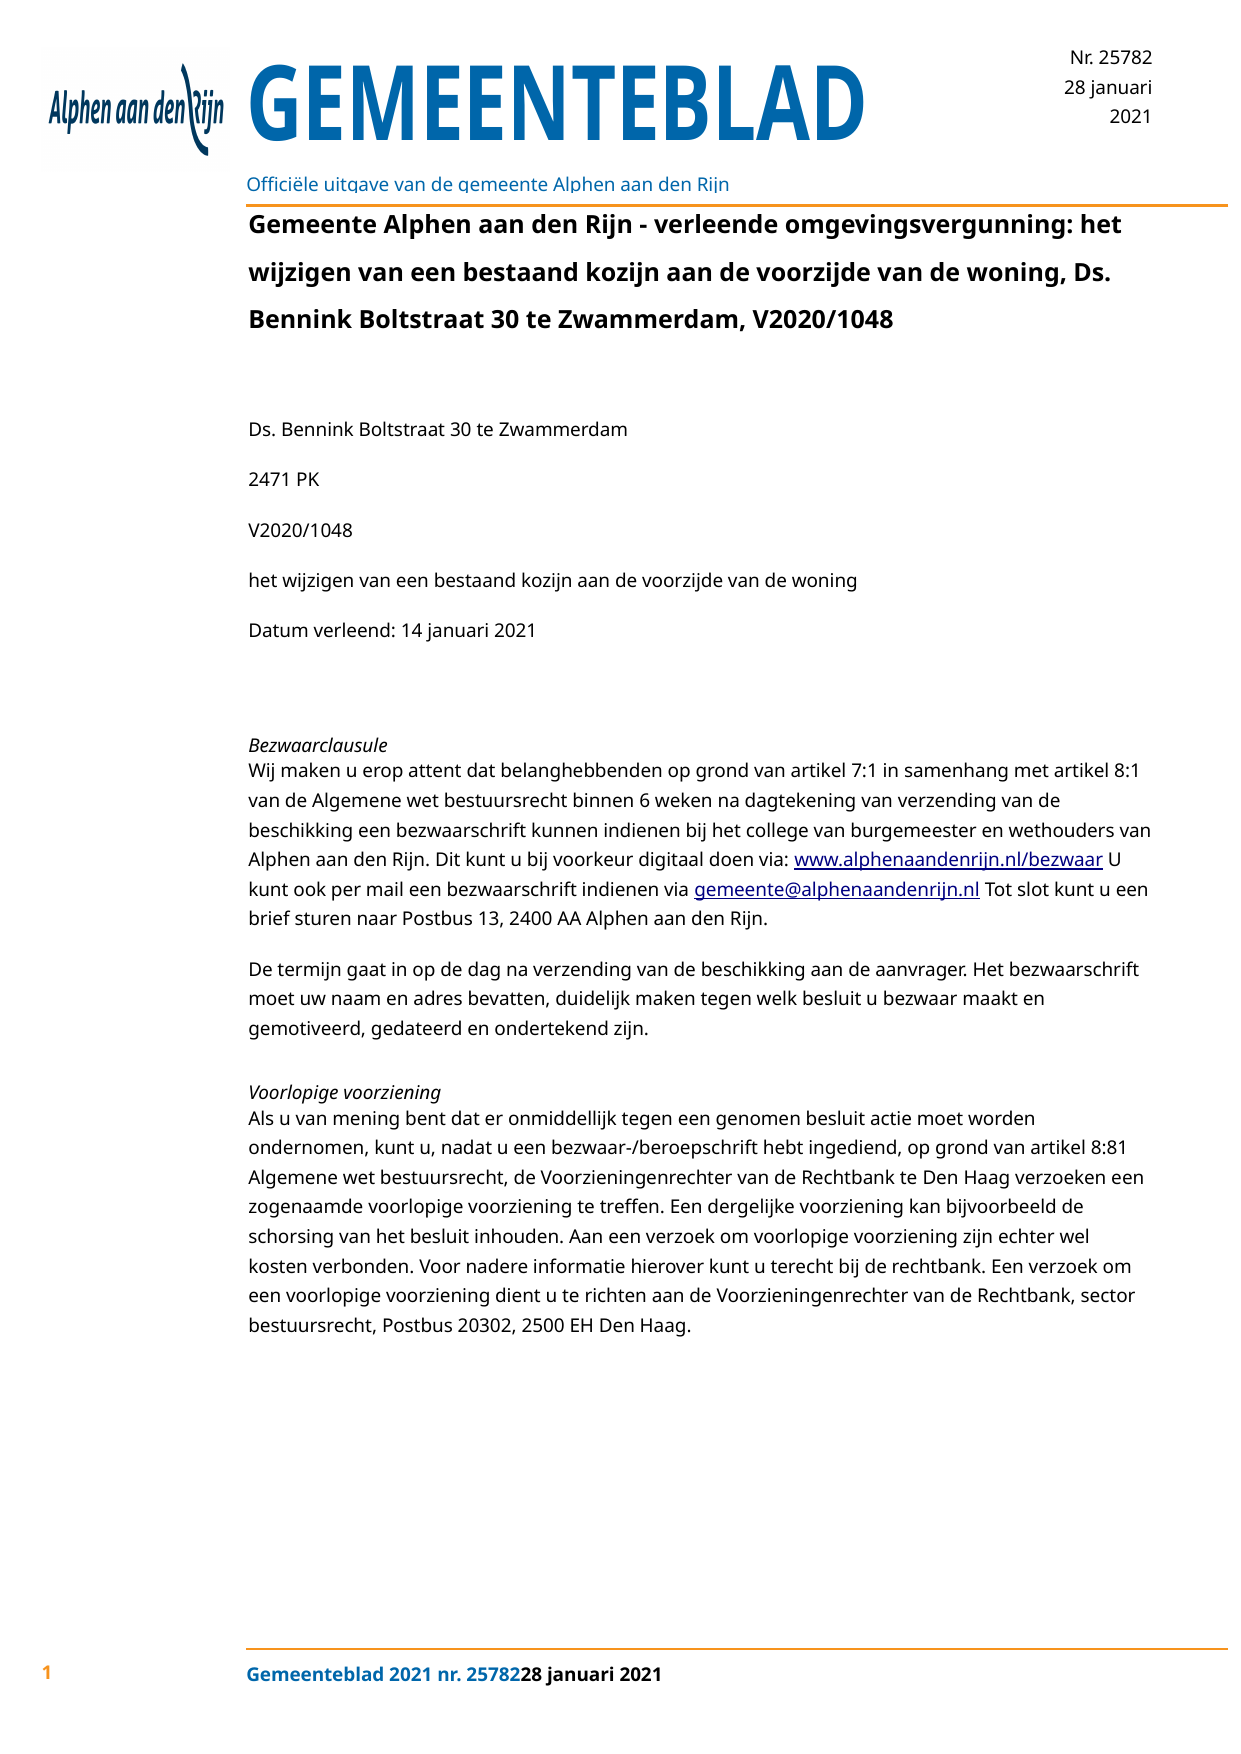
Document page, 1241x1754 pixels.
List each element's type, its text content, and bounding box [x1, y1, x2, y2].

text Bezwaarclausule [248, 732, 1152, 758]
text Als u van mening bent dat er onmiddellijk tegen een genomen besluit actie moet worden ondernomen, kunt u, nadat u een bezwaar-/beroepschrift hebt ingediend, op grond van artikel 8:81 Algemene wet bestuursrecht, de Voorzieningenrechter van de Rechtbank te Den Haag verzoeken een zogenaamde voorlopige voorziening te treffen. Een dergelijke voorziening kan bijvoorbeeld de schorsing van het besluit inhouden. Aan een verzoek om voorlopige voorziening zijn echter wel kosten verbonden. Voor nadere informatie hierover kunt u terecht bij de rechtbank. Een verzoek om een voorlopige voorziening dient u te richten aan de Voorzieningenrechter van de Rechtbank, sector bestuursrecht, Postbus 20302, 2500 EH Den Haag. [248, 1105, 1152, 1338]
text V2020/1048 [248, 517, 1152, 542]
text Datum verleend: 14 januari 2021 [248, 618, 1152, 643]
text Ds. Bennink Boltstraat 30 te Zwammerdam [248, 416, 1152, 442]
picture [41, 47, 231, 172]
text Voorlopige voorziening [248, 1079, 1152, 1105]
text Wij maken u erop attent dat belanghebbenden op grond van artikel 7:1 in samenhang met artikel 8:1 van de Algemene wet bestuursrecht binnen 6 weken na dagtekening van verzending van de beschikking een bezwaarschrift kunnen indienen bij het college van burgemeester en wethouders van Alphen aan den Rijn. Dit kunt u bij voorkeur digitaal doen via: www.alphenaandenrijn.nl/bezwaar U kunt ook per mail een bezwaarschrift indienen via gemeente@alphenaandenrijn.nl Tot slot kunt u een brief sturen naar Postbus 13, 2400 AA Alphen aan den Rijn. [248, 758, 1152, 931]
text het wijzigen van een bestaand kozijn aan de voorzijde van de woning [248, 567, 1152, 593]
text De termijn gaat in op de dag na verzending van de beschikking aan de aanvrager. Het bezwaarschrift moet uw naam en adres bevatten, duidelijk maken tegen welk besluit u bezwaar maakt en gemotiveerd, gedateerd en ondertekend zijn. [248, 956, 1152, 1041]
text 2471 PK [248, 466, 1152, 492]
text Gemeente Alphen aan den Rijn - verleende omgevingsvergunning: het wijzigen van een bestaand kozijn aan de voorzijde van de woning, Ds. Bennink Boltstraat 30 te Zwammerdam, V2020/1048 [248, 207, 1152, 336]
